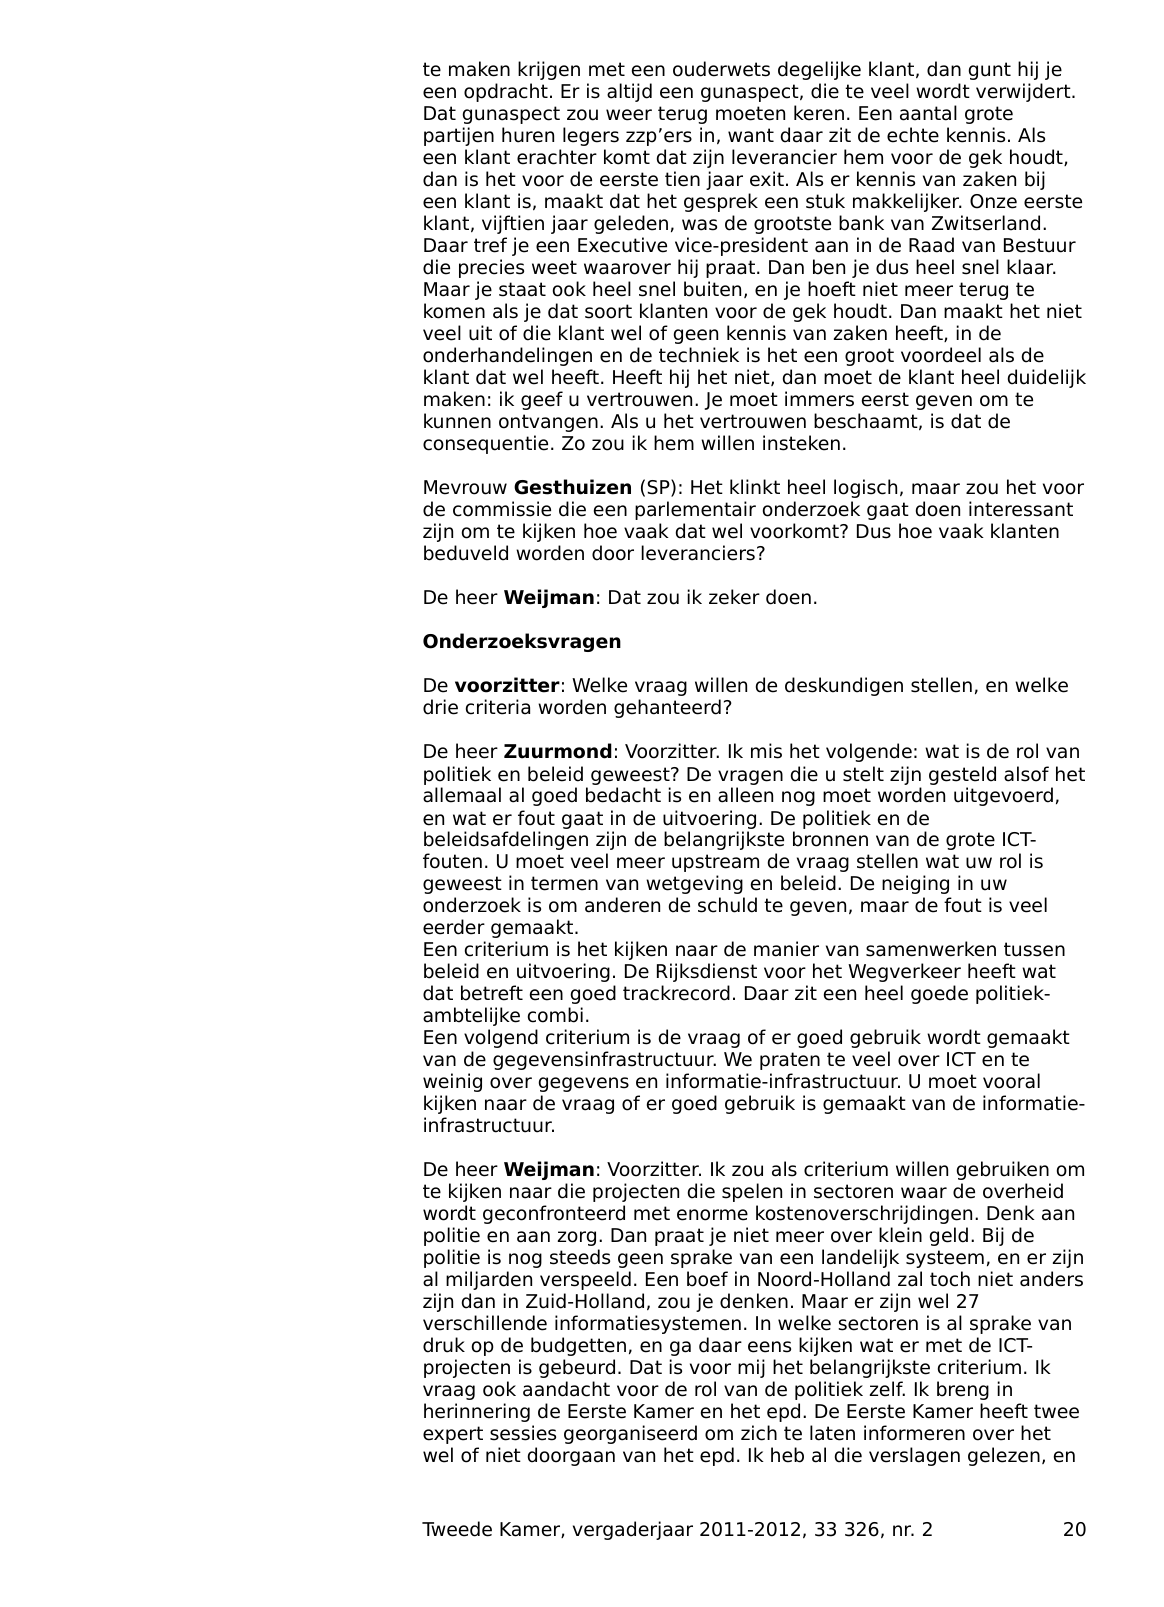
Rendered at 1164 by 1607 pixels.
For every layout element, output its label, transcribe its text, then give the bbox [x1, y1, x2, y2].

text te maken krijgen met een ouderwets degelijke klant, dan gunt hij je een opdracht. Er is altijd een gunaspect, die te veel wordt verwijdert. Dat gunaspect zou weer terug moeten keren. Een aantal grote partijen huren legers zzp’ers in, want daar zit de echte kennis. Als een klant erachter komt dat zijn leverancier hem voor de gek houdt, dan is het voor de eerste tien jaar exit. Als er kennis van zaken bij een klant is, maakt dat het gesprek een stuk makkelijker. Onze eerste klant, vijftien jaar geleden, was de grootste bank van Zwitserland. Daar tref je een Executive vice-president aan in de Raad van Bestuur die precies weet waarover hij praat. Dan ben je dus heel snel klaar. Maar je staat ook heel snel buiten, en je hoeft niet meer terug te komen als je dat soort klanten voor de gek houdt. Dan maakt het niet veel uit of die klant wel of geen kennis van zaken heeft, in de onderhandelingen en de techniek is het een groot voordeel als de klant dat wel heeft. Heeft hij het niet, dan moet de klant heel duidelijk maken: ik geef u vertrouwen. Je moet immers eerst geven om te kunnen ontvangen. Als u het vertrouwen beschaamt, is dat de consequentie. Zo zou ik hem willen insteken. [422, 59, 1087, 455]
text Een criterium is het kijken naar de manier van samenwerken tussen beleid en uitvoering. De Rijksdienst voor het Wegverkeer heeft wat dat betreft een goed trackrecord. Daar zit een heel goede politiek-ambtelijke combi. [422, 939, 1087, 1027]
text De heer Weijman: Voorzitter. Ik zou als criterium willen gebruiken om te kijken naar die projecten die spelen in sectoren waar de overheid wordt geconfronteerd met enorme kostenoverschrijdingen. Denk aan politie en aan zorg. Dan praat je niet meer over klein geld. Bij de politie is nog steeds geen sprake van een landelijk systeem, en er zijn al miljarden verspeeld. Een boef in Noord-Holland zal toch niet anders zijn dan in Zuid-Holland, zou je denken. Maar er zijn wel 27 verschillende informatiesystemen. In welke sectoren is al sprake van druk op de budgetten, en ga daar eens kijken wat er met de ICT-projecten is gebeurd. Dat is voor mij het belangrijkste criterium. Ik vraag ook aandacht voor de rol van de politiek zelf. Ik breng in herinnering de Eerste Kamer en het epd. De Eerste Kamer heeft twee expert sessies georganiseerd om zich te laten informeren over het wel of niet doorgaan van het epd. Ik heb al die verslagen gelezen, en [422, 1159, 1087, 1467]
text Mevrouw Gesthuizen (SP): Het klinkt heel logisch, maar zou het voor de commissie die een parlementair onderzoek gaat doen interessant zijn om te kijken hoe vaak dat wel voorkomt? Dus hoe vaak klanten beduveld worden door leveranciers? [422, 477, 1087, 565]
text De heer Weijman: Dat zou ik zeker doen. [422, 587, 1087, 609]
text De heer Zuurmond: Voorzitter. Ik mis het volgende: wat is de rol van politiek en beleid geweest? De vragen die u stelt zijn gesteld alsof het allemaal al goed bedacht is en alleen nog moet worden uitgevoerd, en wat er fout gaat in de uitvoering. De politiek en de beleidsafdelingen zijn de belangrijkste bronnen van de grote ICT-fouten. U moet veel meer upstream de vraag stellen wat uw rol is geweest in termen van wetgeving en beleid. De neiging in uw onderzoek is om anderen de schuld te geven, maar de fout is veel eerder gemaakt. [422, 741, 1087, 939]
text De voorzitter: Welke vraag willen de deskundigen stellen, en welke drie criteria worden gehanteerd? [422, 675, 1087, 719]
subtitle Onderzoeksvragen [422, 631, 1087, 653]
text Een volgend criterium is de vraag of er goed gebruik wordt gemaakt van de gegevensinfrastructuur. We praten te veel over ICT en te weinig over gegevens en informatie-infrastructuur. U moet vooral kijken naar de vraag of er goed gebruik is gemaakt van de informatie-infrastructuur. [422, 1027, 1087, 1137]
